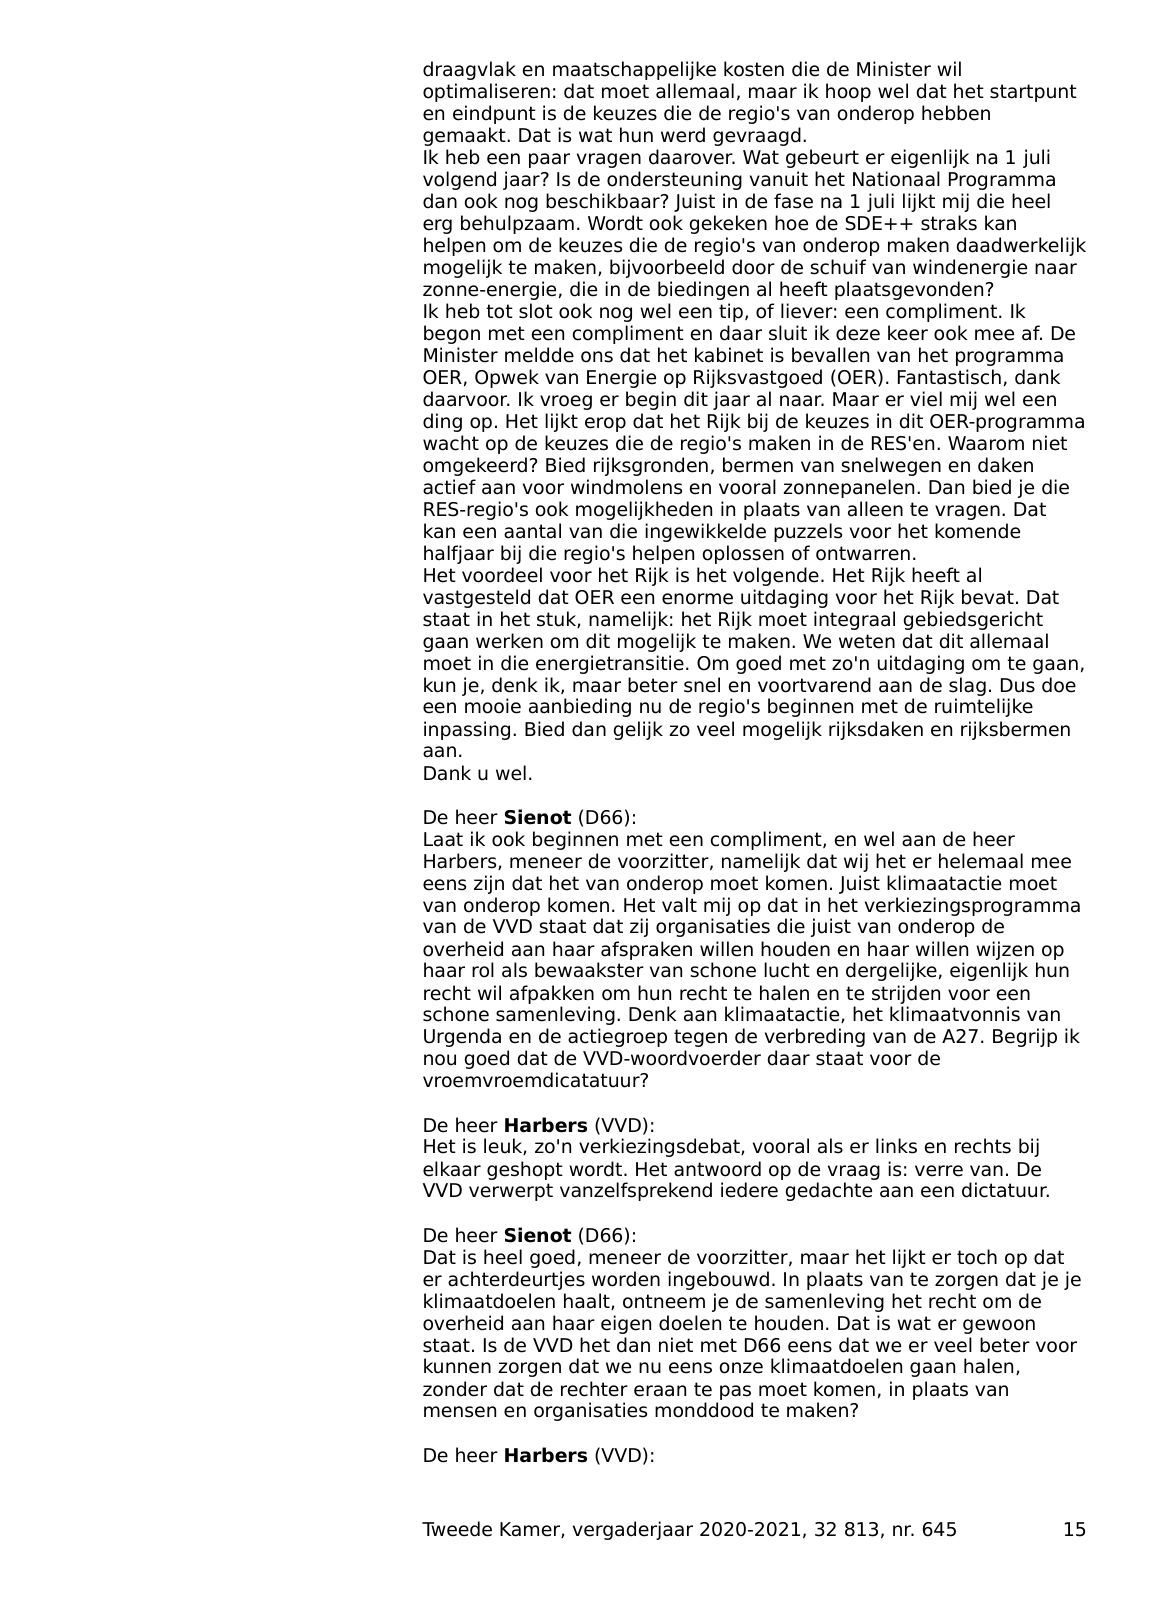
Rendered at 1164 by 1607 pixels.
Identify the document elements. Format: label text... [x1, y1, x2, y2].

text Laat ik ook beginnen met een compliment, en wel aan de heer Harbers, meneer de voorzitter, namelijk dat wij het er helemaal mee eens zijn dat het van onderop moet komen. Juist klimaatactie moet van onderop komen. Het valt mij op dat in het verkiezingsprogramma van de VVD staat dat zij organisaties die juist van onderop de overheid aan haar afspraken willen houden en haar willen wijzen op haar rol als bewaakster van schone lucht en dergelijke, eigenlijk hun recht wil afpakken om hun recht te halen en te strijden voor een schone samenleving. Denk aan klimaatactie, het klimaatvonnis van Urgenda en de actiegroep tegen de verbreding van de A27. Begrijp ik nou goed dat de VVD-woordvoerder daar staat voor de vroemvroemdicatatuur? [422, 828, 1087, 1092]
text De heer Harbers (VVD): [422, 1114, 1087, 1136]
text Het is leuk, zo'n verkiezingsdebat, vooral als er links en rechts bij elkaar geshopt wordt. Het antwoord op de vraag is: verre van. De VVD verwerpt vanzelfsprekend iedere gedachte aan een dictatuur. [422, 1136, 1087, 1202]
text De heer Sienot (D66): [422, 807, 1087, 828]
text Ik heb een paar vragen daarover. Wat gebeurt er eigenlijk na 1 juli volgend jaar? Is de ondersteuning vanuit het Nationaal Programma dan ook nog beschikbaar? Juist in de fase na 1 juli lijkt mij die heel erg behulpzaam. Wordt ook gekeken hoe de SDE++ straks kan helpen om de keuzes die de regio's van onderop maken daadwerkelijk mogelijk te maken, bijvoorbeeld door de schuif van windenergie naar zonne-energie, die in de biedingen al heeft plaatsgevonden? [422, 147, 1087, 301]
text De heer Sienot (D66): [422, 1224, 1087, 1247]
text Het voordeel voor het Rijk is het volgende. Het Rijk heeft al vastgesteld dat OER een enorme uitdaging voor het Rijk bevat. Dat staat in het stuk, namelijk: het Rijk moet integraal gebiedsgericht gaan werken om dit mogelijk te maken. We weten dat dit allemaal moet in die energietransitie. Om goed met zo'n uitdaging om te gaan, kun je, denk ik, maar beter snel en voortvarend aan de slag. Dus doe een mooie aanbieding nu de regio's beginnen met de ruimtelijke inpassing. Bied dan gelijk zo veel mogelijk rijksdaken en rijksbermen aan. [422, 564, 1087, 762]
text Dat is heel goed, meneer de voorzitter, maar het lijkt er toch op dat er achterdeurtjes worden ingebouwd. In plaats van te zorgen dat je je klimaatdoelen haalt, ontneem je de samenleving het recht om de overheid aan haar eigen doelen te houden. Dat is wat er gewoon staat. Is de VVD het dan niet met D66 eens dat we er veel beter voor kunnen zorgen dat we nu eens onze klimaatdoelen gaan halen, zonder dat de rechter eraan te pas moet komen, in plaats van mensen en organisaties monddood te maken? [422, 1247, 1087, 1422]
text draagvlak en maatschappelijke kosten die de Minister wil optimaliseren: dat moet allemaal, maar ik hoop wel dat het startpunt en eindpunt is de keuzes die de regio's van onderop hebben gemaakt. Dat is wat hun werd gevraagd. [422, 59, 1087, 147]
text De heer Harbers (VVD): [422, 1444, 1087, 1467]
text Ik heb tot slot ook nog wel een tip, of liever: een compliment. Ik begon met een compliment en daar sluit ik deze keer ook mee af. De Minister meldde ons dat het kabinet is bevallen van het programma OER, Opwek van Energie op Rijksvastgoed (OER). Fantastisch, dank daarvoor. Ik vroeg er begin dit jaar al naar. Maar er viel mij wel een ding op. Het lijkt erop dat het Rijk bij de keuzes in dit OER-programma wacht op de keuzes die de regio's maken in de RES'en. Waarom niet omgekeerd? Bied rijksgronden, bermen van snelwegen en daken actief aan voor windmolens en vooral zonnepanelen. Dan bied je die RES-regio's ook mogelijkheden in plaats van alleen te vragen. Dat kan een aantal van die ingewikkelde puzzels voor het komende halfjaar bij die regio's helpen oplossen of ontwarren. [422, 301, 1087, 564]
text Dank u wel. [422, 762, 1087, 784]
